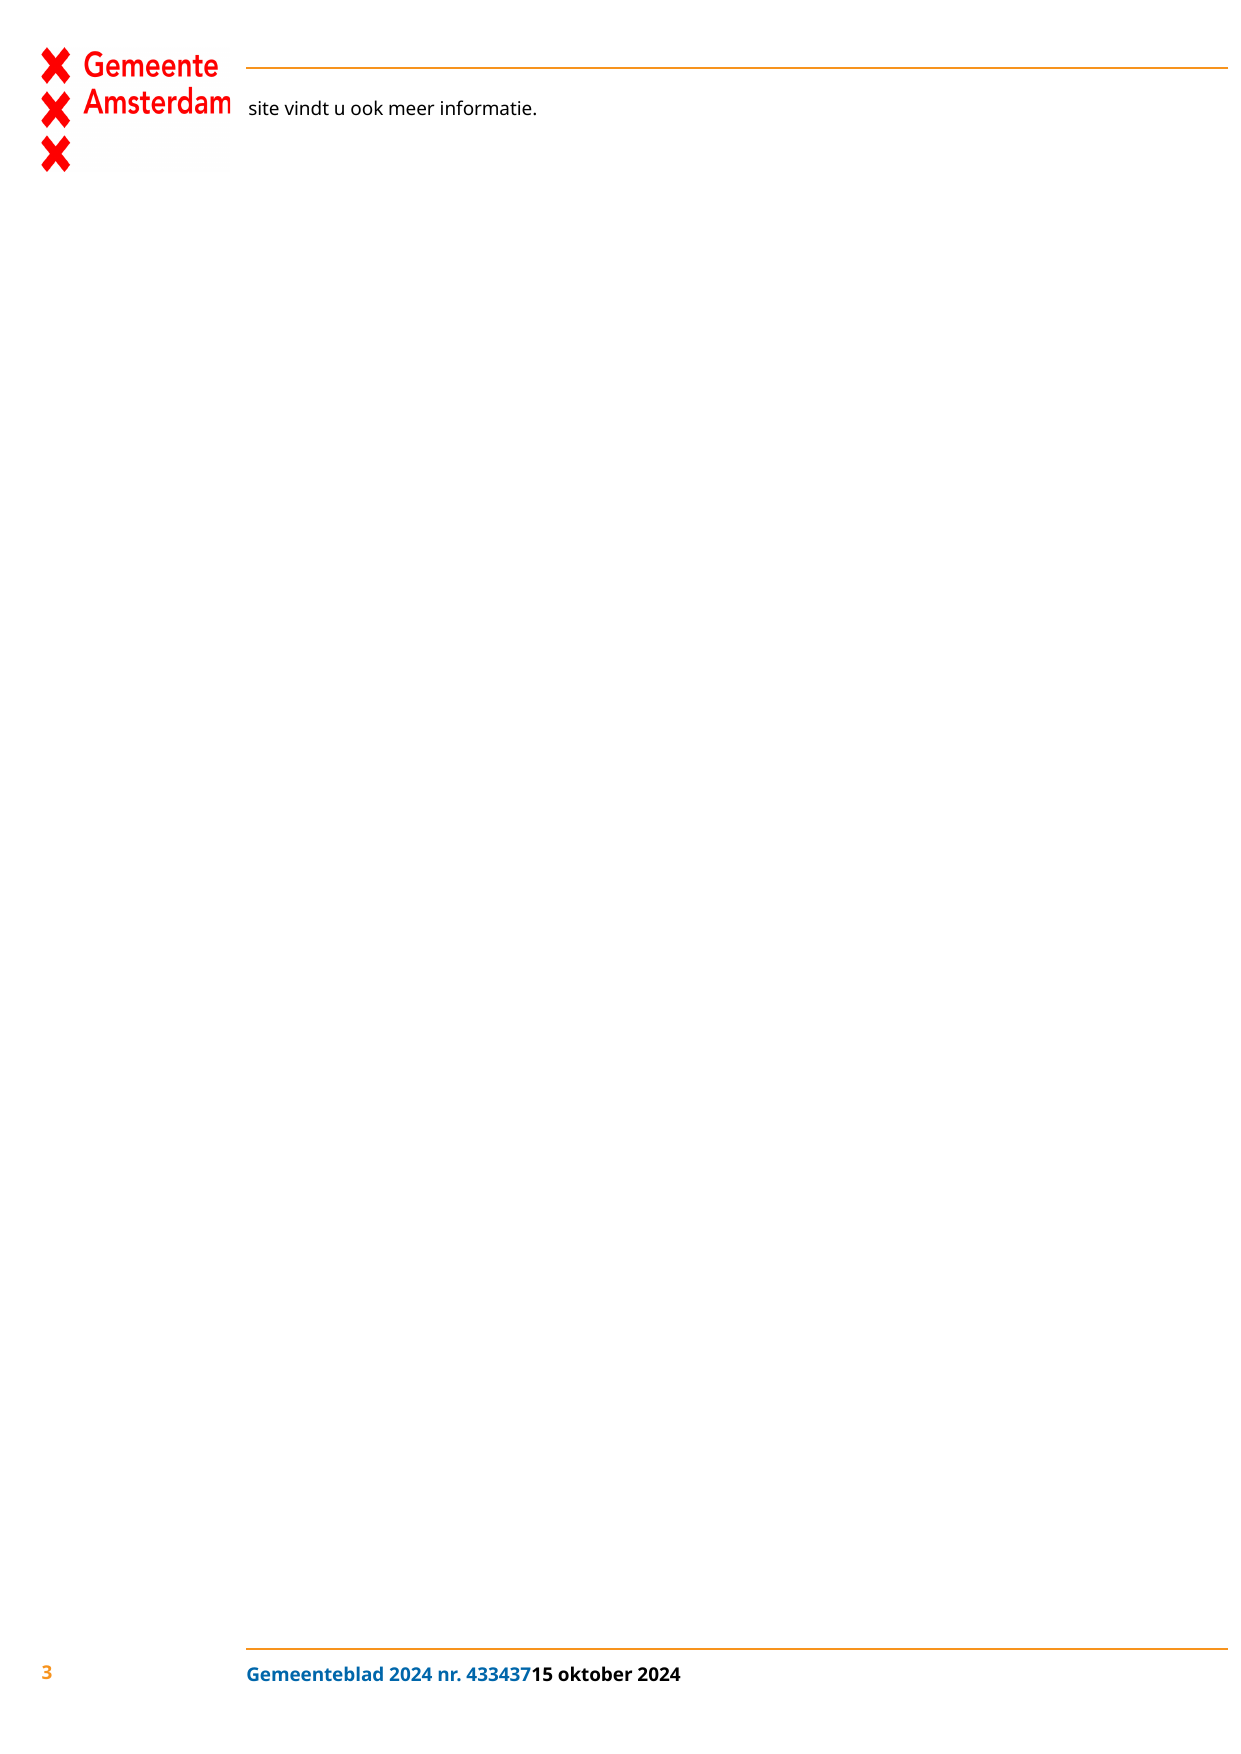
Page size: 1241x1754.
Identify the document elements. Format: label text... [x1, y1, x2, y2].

text site vindt u ook meer informatie. [248, 95, 1152, 121]
picture [41, 47, 231, 172]
